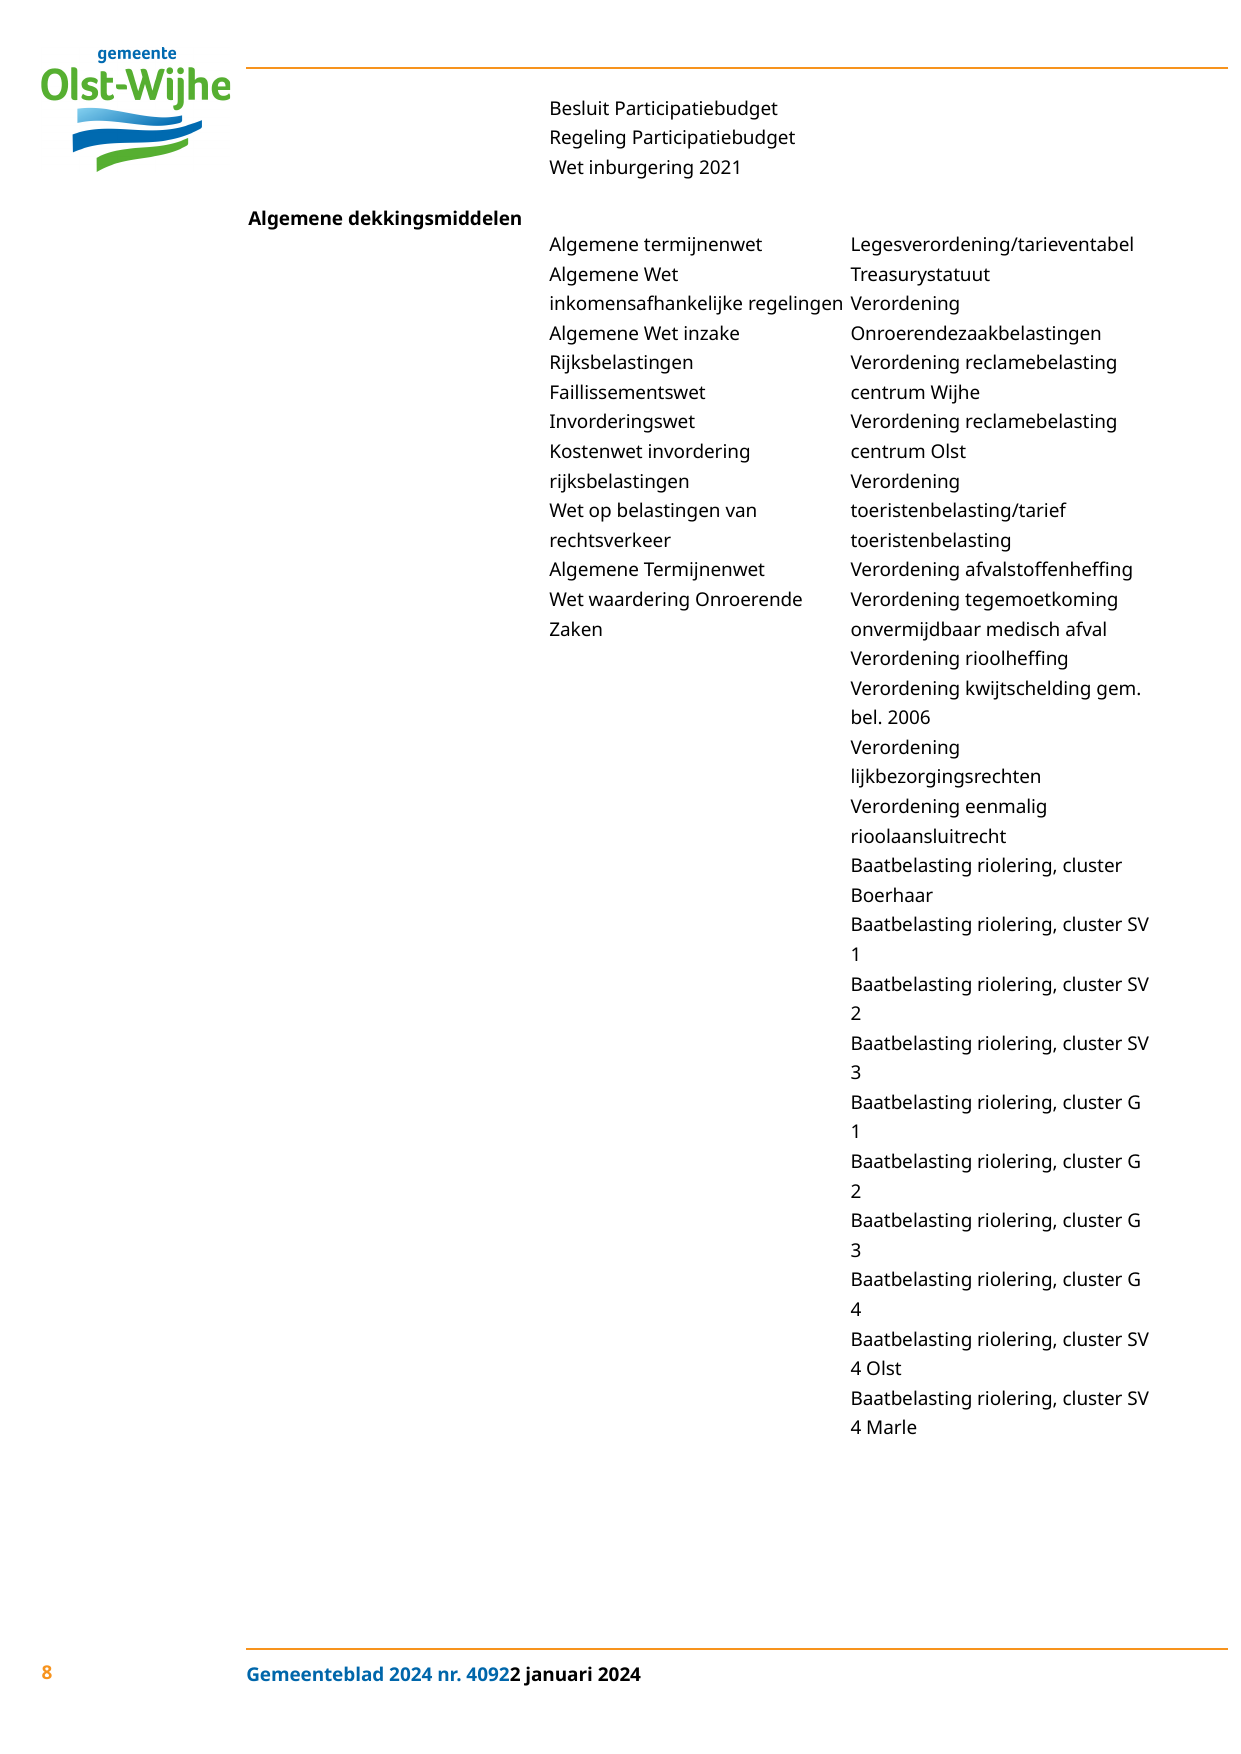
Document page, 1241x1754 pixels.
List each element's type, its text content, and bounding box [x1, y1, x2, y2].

table_cell Algemene termijnenwet Algemene Wet inkomensafhankelijke regelingen Algemene Wet inzake Rijksbelastingen Faillissementswet Invorderingswet Kostenwet invordering rijksbelastingen Wet op belastingen van rechtsverkeer Algemene Termijnenwet Wet waardering Onroerende Zaken [549, 231, 850, 1440]
table_cell Algemene dekkingsmiddelen [248, 205, 549, 231]
table_cell [850, 180, 1152, 205]
table_cell Legesverordening/tarieventabel Treasurystatuut Verordening Onroerendezaakbelastingen Verordening reclamebelasting centrum Wijhe Verordening reclamebelasting centrum Olst Verordening toeristenbelasting/tarief toeristenbelasting Verordening afvalstoffenheffing Verordening tegemoetkoming onvermijdbaar medisch afval Verordening rioolheffing Verordening kwijtschelding gem. bel. 2006 Verordening lijkbezorgingsrechten Verordening eenmalig rioolaansluitrecht Baatbelasting riolering, cluster Boerhaar Baatbelasting riolering, cluster SV 1 Baatbelasting riolering, cluster SV 2 Baatbelasting riolering, cluster SV 3 Baatbelasting riolering, cluster G 1 Baatbelasting riolering, cluster G 2 Baatbelasting riolering, cluster G 3 Baatbelasting riolering, cluster G 4 Baatbelasting riolering, cluster SV 4 Olst Baatbelasting riolering, cluster SV 4 Marle [850, 231, 1152, 1440]
table_cell [549, 180, 850, 205]
table_cell [248, 95, 549, 180]
picture [41, 47, 231, 172]
table_cell [850, 95, 1152, 180]
table_cell [248, 231, 549, 1440]
table_cell [248, 180, 549, 205]
table_cell [850, 205, 1152, 231]
table_cell Besluit Participatiebudget Regeling Participatiebudget Wet inburgering 2021 [549, 95, 850, 180]
table_cell [549, 205, 850, 231]
